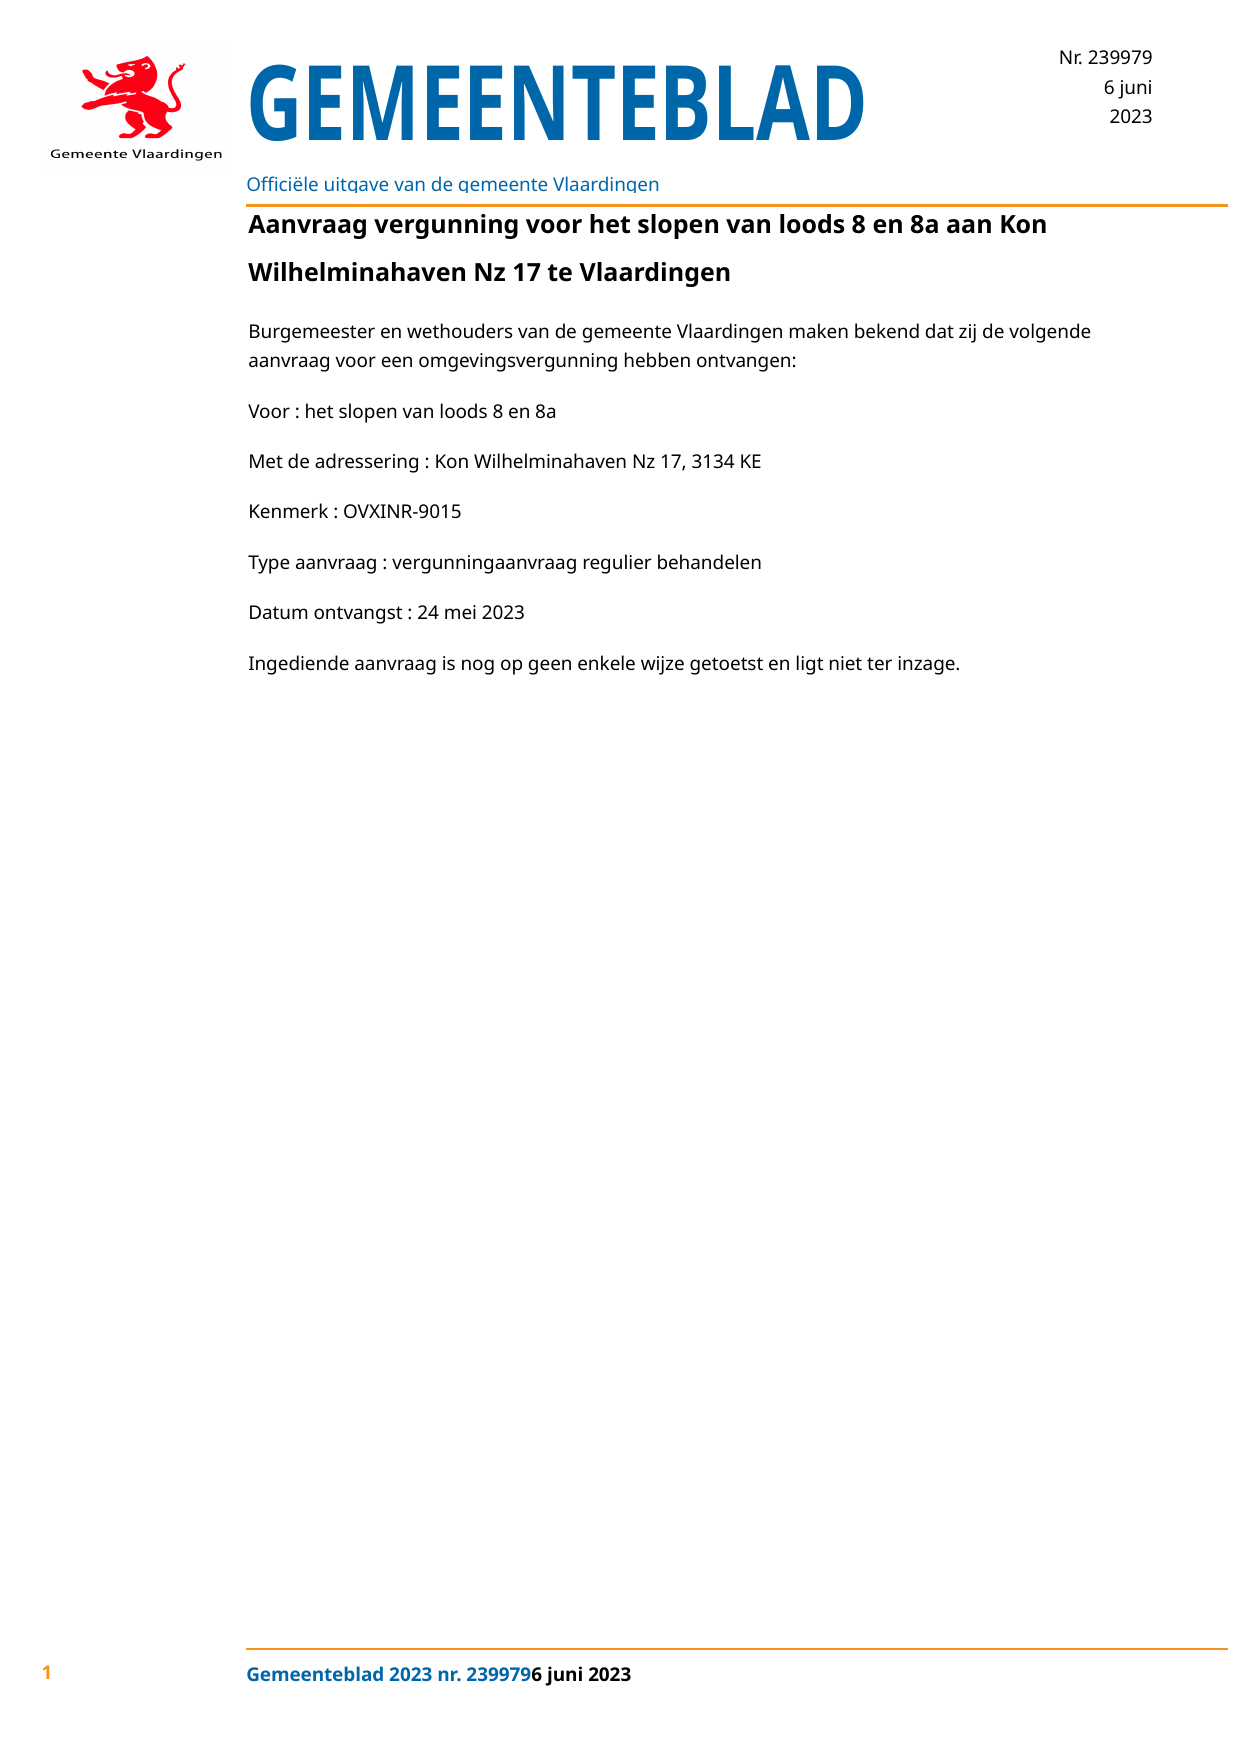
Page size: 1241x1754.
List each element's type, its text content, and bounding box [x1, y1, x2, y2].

text Voor : het slopen van loods 8 en 8a [248, 398, 1152, 424]
text Type aanvraag : vergunningaanvraag regulier behandelen [248, 549, 1152, 575]
text Met de adressering : Kon Wilhelminahaven Nz 17, 3134 KE [248, 448, 1152, 474]
picture [41, 47, 231, 172]
text Ingediende aanvraag is nog op geen enkele wijze getoetst en ligt niet ter inzage. [248, 650, 1152, 676]
text Aanvraag vergunning voor het slopen van loods 8 en 8a aan Kon Wilhelminahaven Nz 17 te Vlaardingen [248, 207, 1152, 288]
text Kenmerk : OVXINR-9015 [248, 499, 1152, 524]
text Datum ontvangst : 24 mei 2023 [248, 599, 1152, 625]
text Burgemeester en wethouders van de gemeente Vlaardingen maken bekend dat zij de volgende aanvraag voor een omgevingsvergunning hebben ontvangen: [248, 318, 1152, 373]
